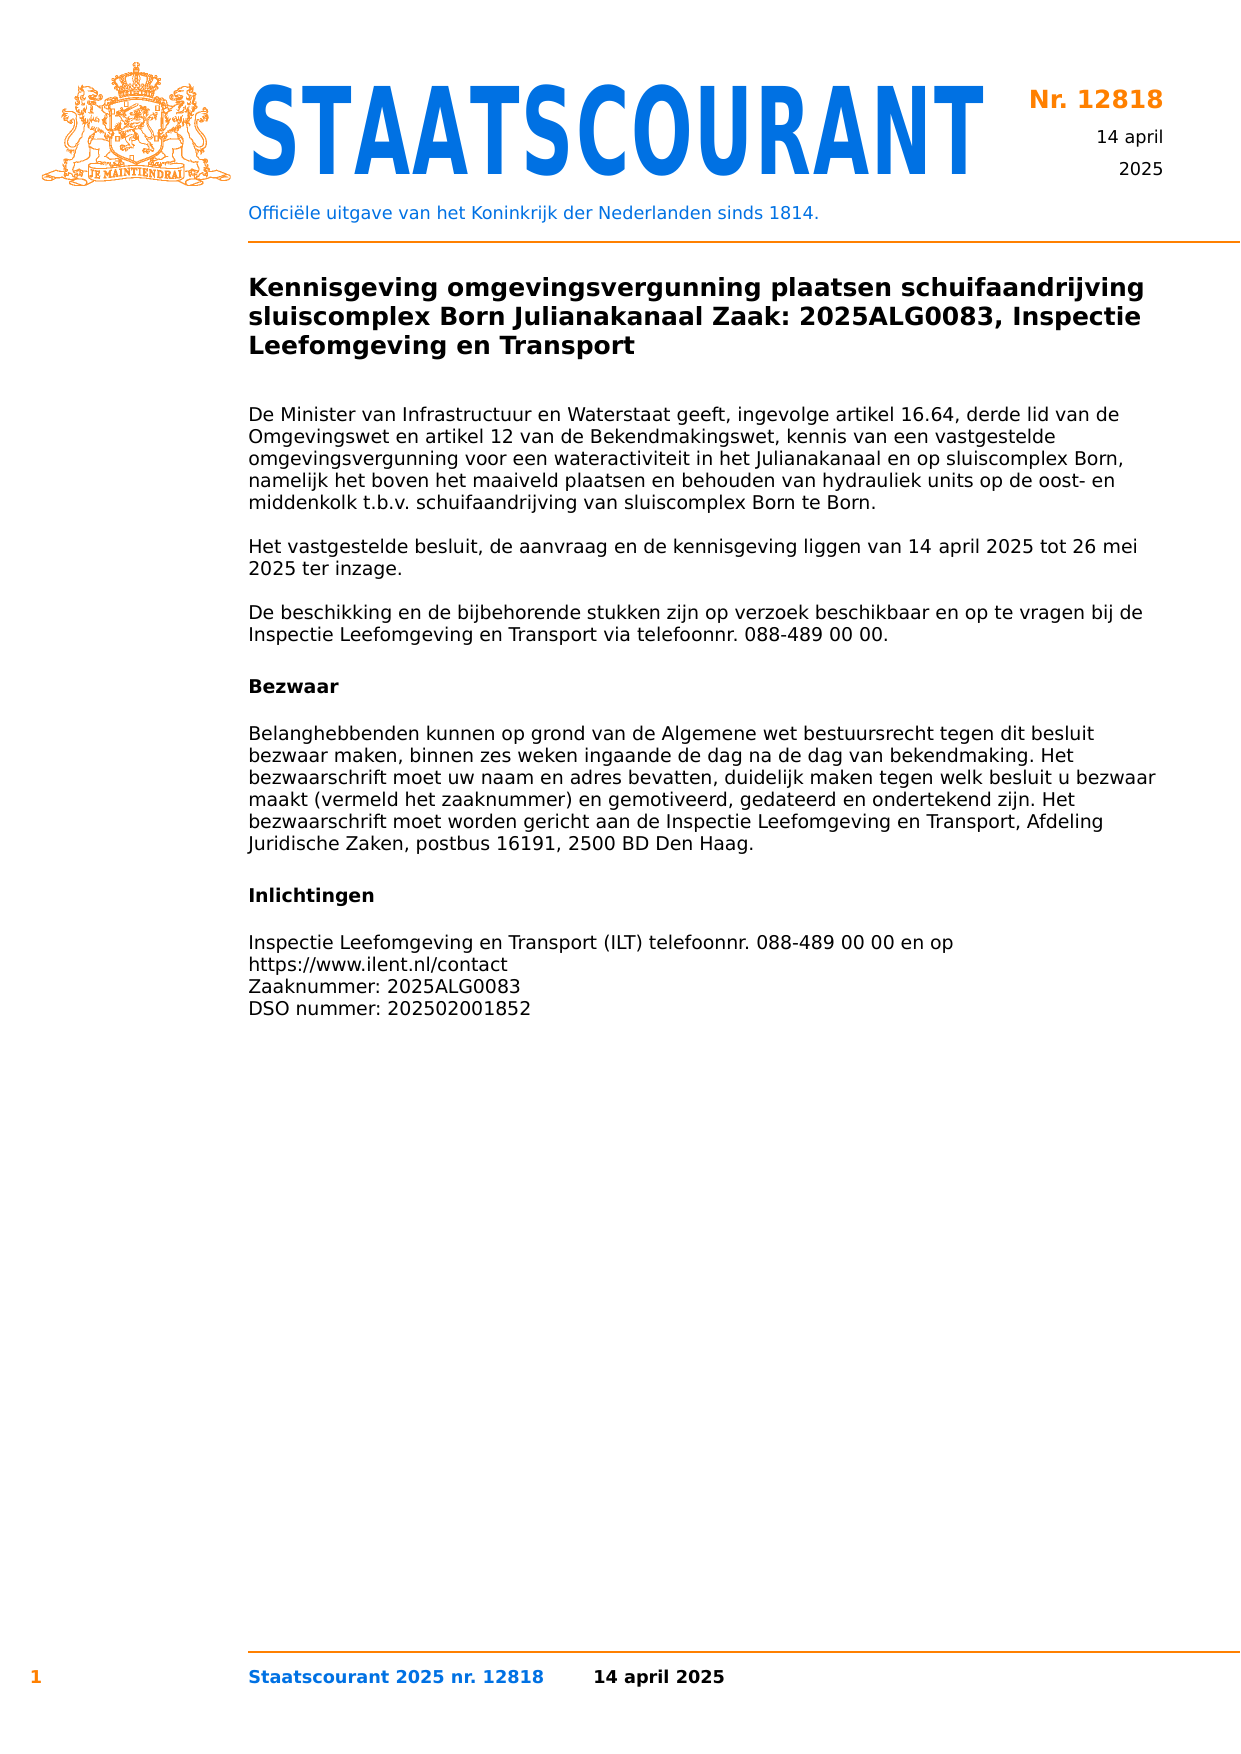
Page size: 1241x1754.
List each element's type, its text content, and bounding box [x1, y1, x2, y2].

subtitle Inlichtingen [248, 885, 1163, 907]
table_header STAATSCOURANT [248, 62, 998, 203]
table_header [25, 62, 248, 241]
table_header Nr. 12818 [998, 62, 1240, 121]
table_cell 2025 [998, 153, 1240, 203]
table_cell 14 april [998, 121, 1240, 153]
table_cell Officiële uitgave van het Koninkrijk der Nederlanden sinds 1814. [248, 203, 1240, 241]
text De Minister van Infrastructuur en Waterstaat geeft, ingevolge artikel 16.64, derde lid van de Omgevingswet en artikel 12 van de Bekendmakingswet, kennis van een vastgestelde omgevingsvergunning voor een wateractiviteit in het Julianakanaal en op sluiscomplex Born, namelijk het boven het maaiveld plaatsen en behouden van hydrauliek units op de oost- en middenkolk t.b.v. schuifaandrijving van sluiscomplex Born te Born. [248, 404, 1163, 514]
subtitle Bezwaar [248, 676, 1163, 698]
text Belanghebbenden kunnen op grond van de Algemene wet bestuursrecht tegen dit besluit bezwaar maken, binnen zes weken ingaande de dag na de dag van bekendmaking. Het bezwaarschrift moet uw naam en adres bevatten, duidelijk maken tegen welk besluit u bezwaar maakt (vermeld het zaaknummer) en gemotiveerd, gedateerd en ondertekend zijn. Het bezwaarschrift moet worden gericht aan de Inspectie Leefomgeving en Transport, Afdeling Juridische Zaken, postbus 16191, 2500 BD Den Haag. [248, 723, 1163, 855]
text DSO nummer: 202502001852 [248, 998, 1163, 1019]
picture [41, 62, 231, 186]
subtitle Kennisgeving omgevingsvergunning plaatsen schuifaandrijving sluiscomplex Born Julianakanaal Zaak: 2025ALG0083, Inspectie Leefomgeving en Transport [248, 273, 1163, 361]
text Inspectie Leefomgeving en Transport (ILT) telefoonnr. 088-489 00 00 en op https://www.ilent.nl/contact [248, 932, 1163, 976]
text Zaaknummer: 2025ALG0083 [248, 976, 1163, 998]
text De beschikking en de bijbehorende stukken zijn op verzoek beschikbaar en op te vragen bij de Inspectie Leefomgeving en Transport via telefoonnr. 088-489 00 00. [248, 602, 1163, 646]
text Het vastgestelde besluit, de aanvraag en de kennisgeving liggen van 14 april 2025 tot 26 mei 2025 ter inzage. [248, 536, 1163, 580]
